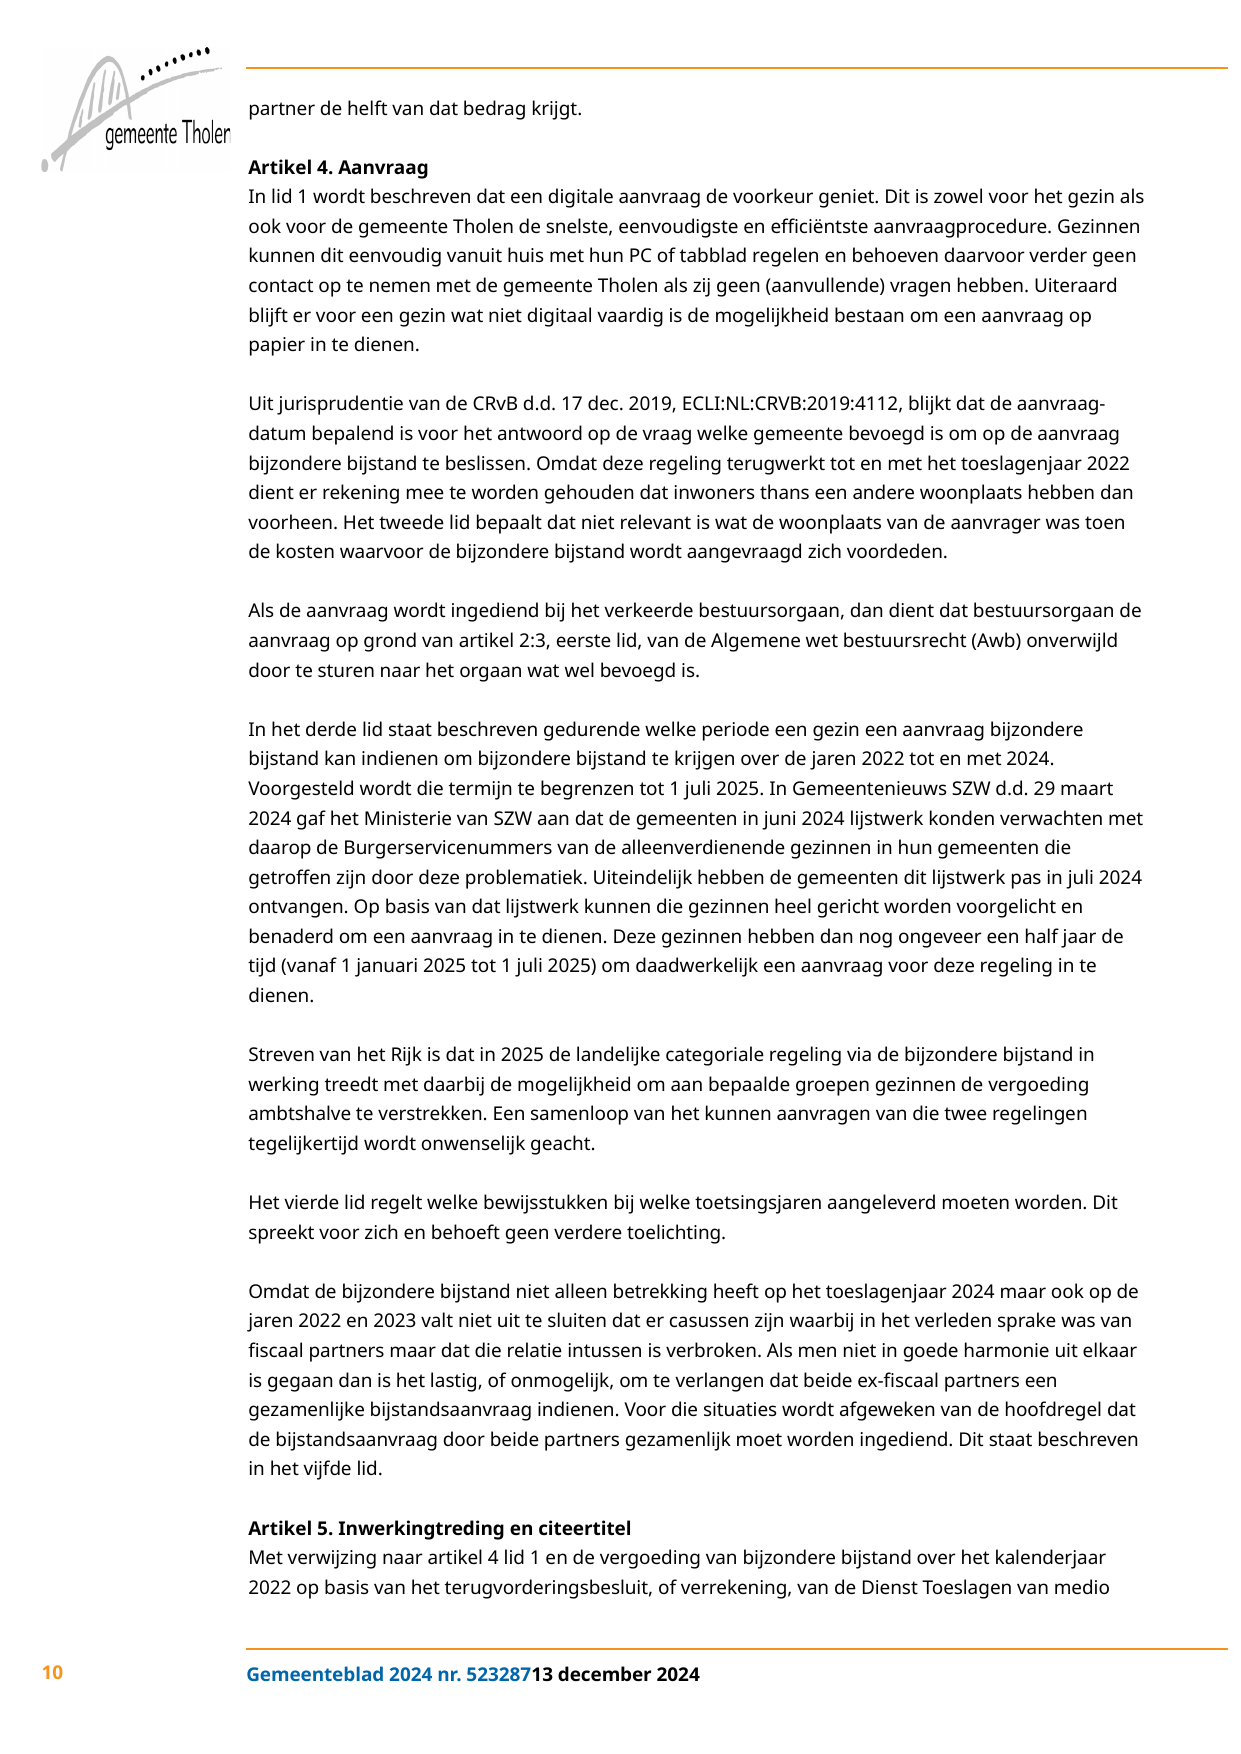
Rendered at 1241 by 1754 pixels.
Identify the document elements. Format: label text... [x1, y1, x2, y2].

text Artikel 5. Inwerkingtreding en citeertitel [248, 1515, 1152, 1541]
text Als de aanvraag wordt ingediend bij het verkeerde bestuursorgaan, dan dient dat bestuursorgaan de aanvraag op grond van artikel 2:3, eerste lid, van de Algemene wet bestuursrecht (Awb) onverwijld door te sturen naar het orgaan wat wel bevoegd is. [248, 598, 1152, 683]
text Het vierde lid regelt welke bewijsstukken bij welke toetsingsjaren aangeleverd moeten worden. Dit spreekt voor zich en behoeft geen verdere toelichting. [248, 1189, 1152, 1245]
text Voorgesteld wordt die termijn te begrenzen tot 1 juli 2025. In Gemeentenieuws SZW d.d. 29 maart 2024 gaf het Ministerie van SZW aan dat de gemeenten in juni 2024 lijstwerk konden verwachten met daarop de Burgerservicenummers van de alleenverdienende gezinnen in hun gemeenten die getroffen zijn door deze problematiek. Uiteindelijk hebben de gemeenten dit lijstwerk pas in juli 2024 ontvangen. Op basis van dat lijstwerk kunnen die gezinnen heel gericht worden voorgelicht en benaderd om een aanvraag in te dienen. Deze gezinnen hebben dan nog ongeveer een half jaar de tijd (vanaf 1 januari 2025 tot 1 juli 2025) om daadwerkelijk een aanvraag voor deze regeling in te dienen. [248, 775, 1152, 1008]
text In het derde lid staat beschreven gedurende welke periode een gezin een aanvraag bijzondere bijstand kan indienen om bijzondere bijstand te krijgen over de jaren 2022 tot en met 2024. [248, 716, 1152, 771]
picture [41, 47, 231, 172]
text Omdat de bijzondere bijstand niet alleen betrekking heeft op het toeslagenjaar 2024 maar ook op de jaren 2022 en 2023 valt niet uit te sluiten dat er casussen zijn waarbij in het verleden sprake was van fiscaal partners maar dat die relatie intussen is verbroken. Als men niet in goede harmonie uit elkaar is gegaan dan is het lastig, of onmogelijk, om te verlangen dat beide ex-fiscaal partners een gezamenlijke bijstandsaanvraag indienen. Voor die situaties wordt afgeweken van de hoofdregel dat de bijstandsaanvraag door beide partners gezamenlijk moet worden ingediend. Dit staat beschreven in het vijfde lid. [248, 1278, 1152, 1481]
text Met verwijzing naar artikel 4 lid 1 en de vergoeding van bijzondere bijstand over het kalenderjaar 2022 op basis van het terugvorderingsbesluit, of verrekening, van de Dienst Toeslagen van medio [248, 1544, 1152, 1600]
text In lid 1 wordt beschreven dat een digitale aanvraag de voorkeur geniet. Dit is zowel voor het gezin als ook voor de gemeente Tholen de snelste, eenvoudigste en efficiëntste aanvraagprocedure. Gezinnen kunnen dit eenvoudig vanuit huis met hun PC of tabblad regelen en behoeven daarvoor verder geen contact op te nemen met de gemeente Tholen als zij geen (aanvullende) vragen hebben. Uiteraard blijft er voor een gezin wat niet digitaal vaardig is de mogelijkheid bestaan om een aanvraag op papier in te dienen. [248, 183, 1152, 357]
text Uit jurisprudentie van de CRvB d.d. 17 dec. 2019, ECLI:NL:CRVB:2019:4112, blijkt dat de aanvraag-datum bepalend is voor het antwoord op de vraag welke gemeente bevoegd is om op de aanvraag bijzondere bijstand te beslissen. Omdat deze regeling terugwerkt tot en met het toeslagenjaar 2022 dient er rekening mee te worden gehouden dat inwoners thans een andere woonplaats hebben dan voorheen. Het tweede lid bepaalt dat niet relevant is wat de woonplaats van de aanvrager was toen de kosten waarvoor de bijzondere bijstand wordt aangevraagd zich voordeden. [248, 391, 1152, 564]
text Streven van het Rijk is dat in 2025 de landelijke categoriale regeling via de bijzondere bijstand in werking treedt met daarbij de mogelijkheid om aan bepaalde groepen gezinnen de vergoeding ambtshalve te verstrekken. Een samenloop van het kunnen aanvragen van die twee regelingen tegelijkertijd wordt onwenselijk geacht. [248, 1041, 1152, 1156]
text Artikel 4. Aanvraag [248, 154, 1152, 180]
text partner de helft van dat bedrag krijgt. [248, 95, 1152, 121]
